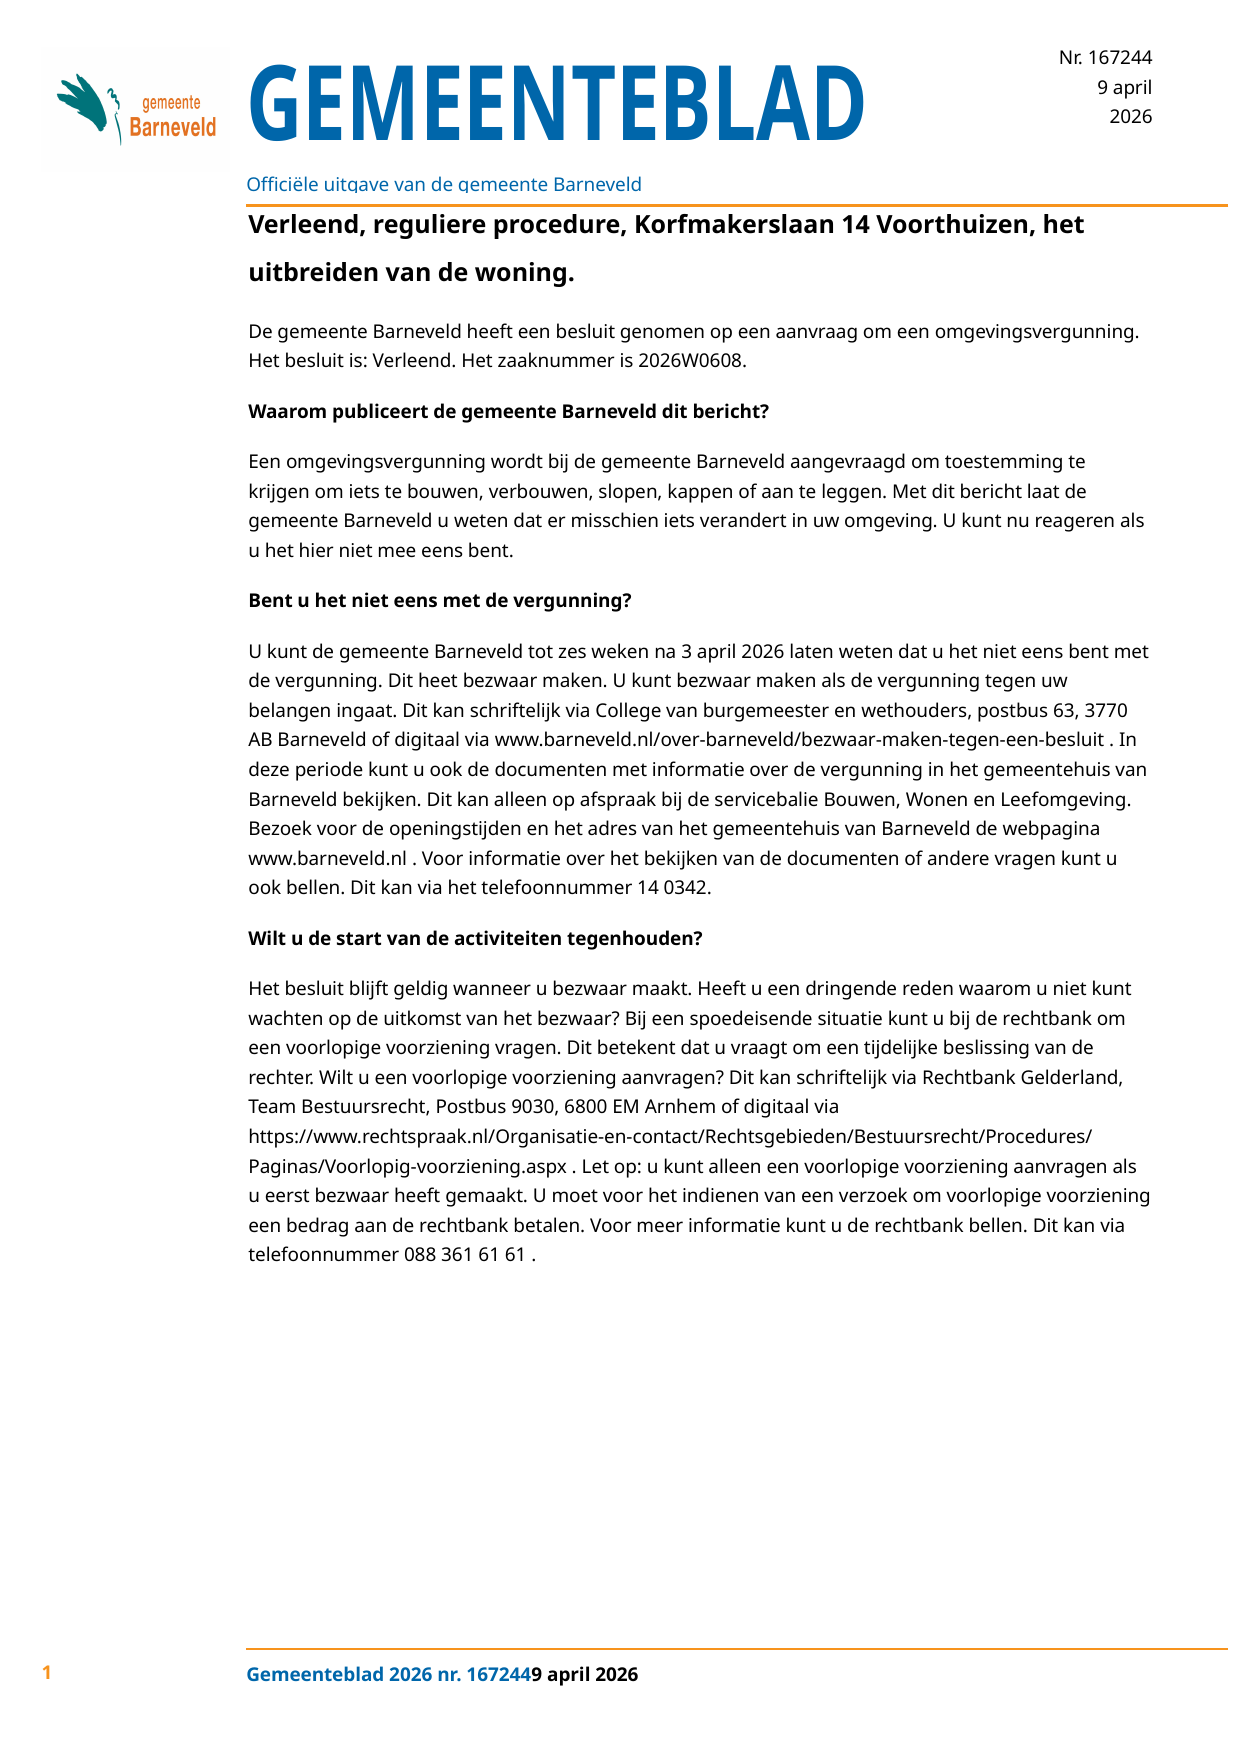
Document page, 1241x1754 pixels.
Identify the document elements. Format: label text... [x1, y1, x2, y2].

text Verleend, reguliere procedure, Korfmakerslaan 14 Voorthuizen, het uitbreiden van de woning. [248, 207, 1152, 288]
text Waarom publiceert de gemeente Barneveld dit bericht? [248, 398, 1152, 424]
text Het besluit blijft geldig wanneer u bezwaar maakt. Heeft u een dringende reden waarom u niet kunt wachten op de uitkomst van het bezwaar? Bij een spoedeisende situatie kunt u bij de rechtbank om een voorlopige voorziening vragen. Dit betekent dat u vraagt om een tijdelijke beslissing van de rechter. Wilt u een voorlopige voorziening aanvragen? Dit kan schriftelijk via Rechtbank Gelderland, Team Bestuursrecht, Postbus 9030, 6800 EM Arnhem of digitaal via https://www.rechtspraak.nl/Organisatie-en-contact/Rechtsgebieden/Bestuursrecht/Procedures/Paginas/Voorlopig-voorziening.aspx . Let op: u kunt alleen een voorlopige voorziening aanvragen als u eerst bezwaar heeft gemaakt. U moet voor het indienen van een verzoek om voorlopige voorziening een bedrag aan de rechtbank betalen. Voor meer informatie kunt u de rechtbank bellen. Dit kan via telefoonnummer 088 361 61 61 . [248, 975, 1152, 1267]
text Bent u het niet eens met de vergunning? [248, 587, 1152, 613]
picture [41, 47, 231, 172]
text Een omgevingsvergunning wordt bij de gemeente Barneveld aangevraagd om toestemming te krijgen om iets te bouwen, verbouwen, slopen, kappen of aan te leggen. Met dit bericht laat de gemeente Barneveld u weten dat er misschien iets verandert in uw omgeving. U kunt nu reageren als u het hier niet mee eens bent. [248, 448, 1152, 563]
text Wilt u de start van de activiteiten tegenhouden? [248, 925, 1152, 951]
text De gemeente Barneveld heeft een besluit genomen op een aanvraag om een omgevingsvergunning. Het besluit is: Verleend. Het zaaknummer is 2026W0608. [248, 318, 1152, 373]
text U kunt de gemeente Barneveld tot zes weken na 3 april 2026 laten weten dat u het niet eens bent met de vergunning. Dit heet bezwaar maken. U kunt bezwaar maken als de vergunning tegen uw belangen ingaat. Dit kan schriftelijk via College van burgemeester en wethouders, postbus 63, 3770 AB Barneveld of digitaal via www.barneveld.nl/over-barneveld/bezwaar-maken-tegen-een-besluit . In deze periode kunt u ook de documenten met informatie over de vergunning in het gemeentehuis van Barneveld bekijken. Dit kan alleen op afspraak bij de servicebalie Bouwen, Wonen en Leefomgeving. Bezoek voor de openingstijden en het adres van het gemeentehuis van Barneveld de webpagina www.barneveld.nl . Voor informatie over het bekijken van de documenten of andere vragen kunt u ook bellen. Dit kan via het telefoonnummer 14 0342. [248, 638, 1152, 900]
